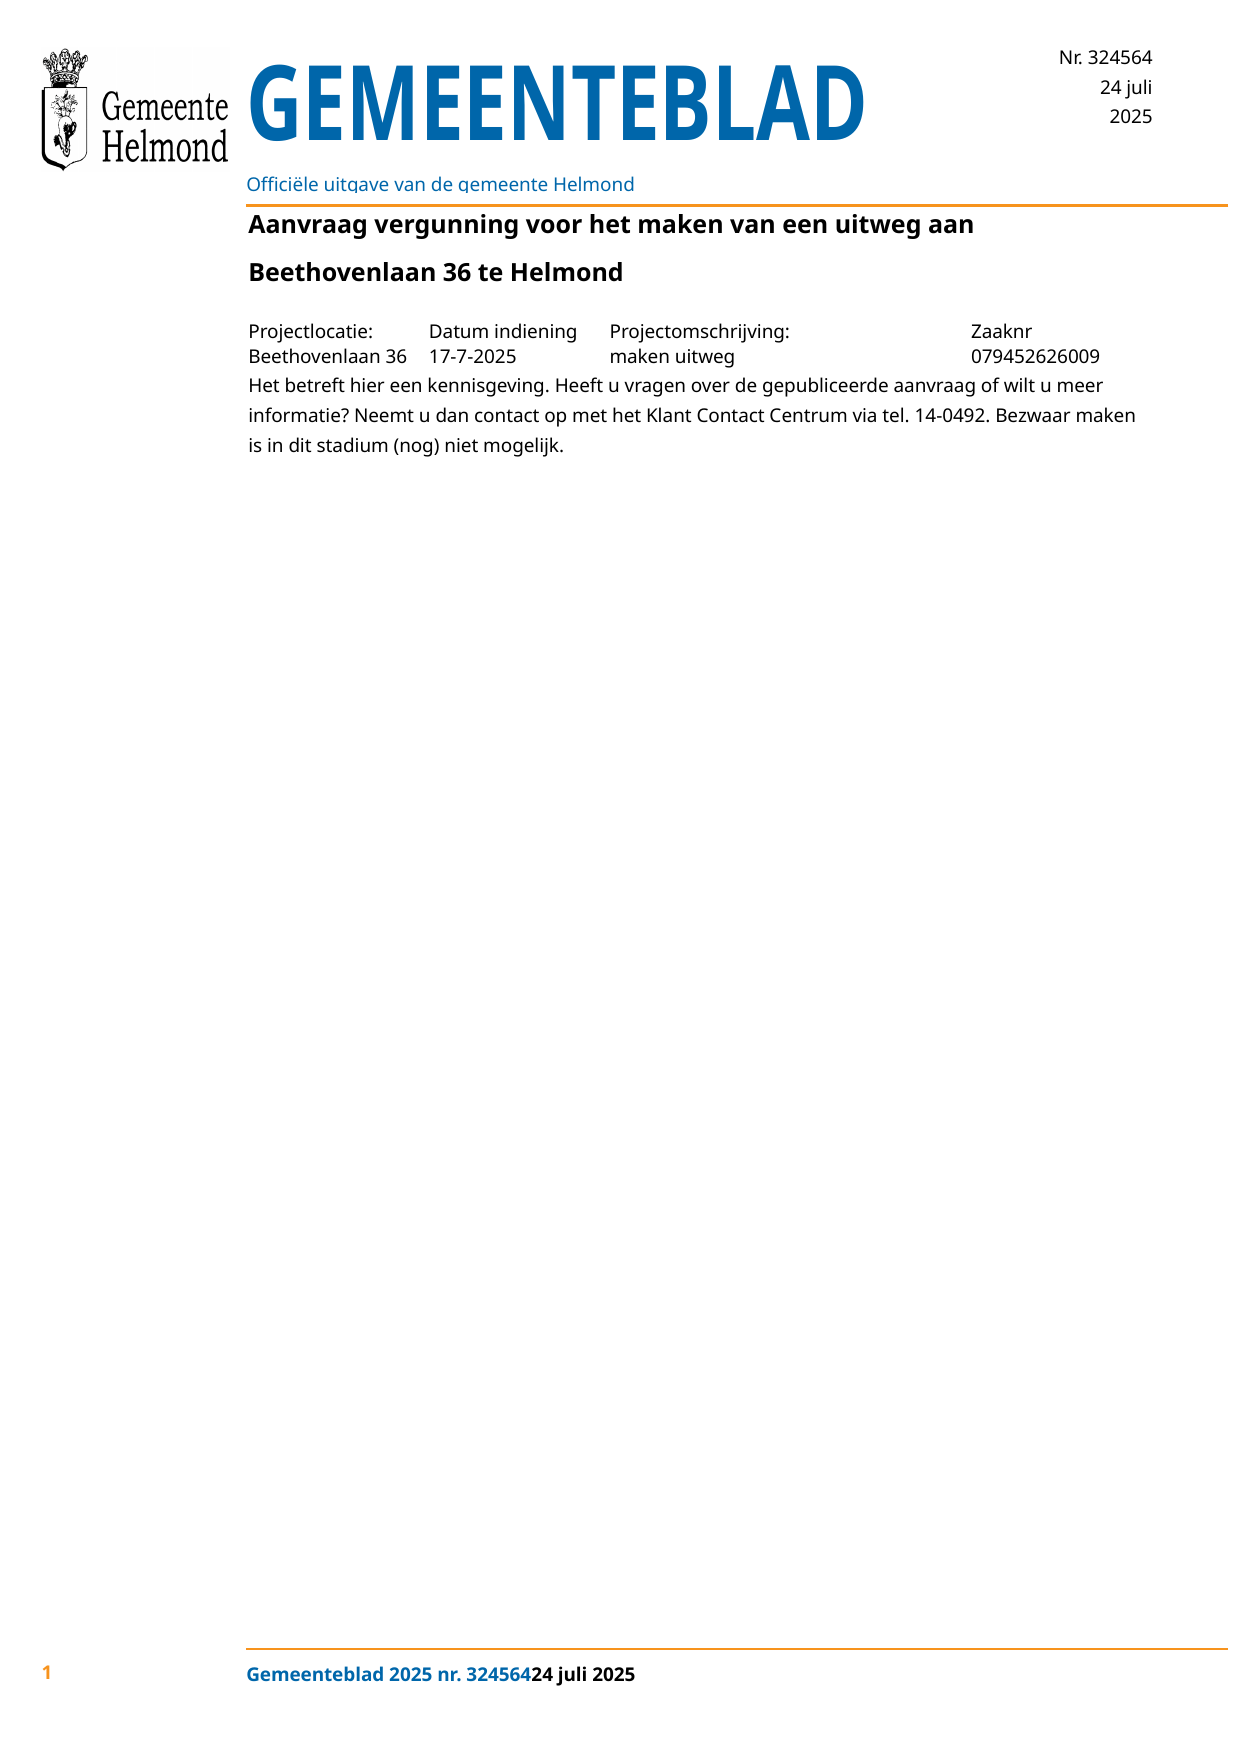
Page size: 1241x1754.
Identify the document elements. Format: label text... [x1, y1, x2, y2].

text Het betreft hier een kennisgeving. Heeft u vragen over de gepubliceerde aanvraag of wilt u meer informatie? Neemt u dan contact op met het Klant Contact Centrum via tel. 14-0492. Bezwaar maken is in dit stadium (nog) niet mogelijk. [248, 373, 1152, 458]
table_cell [790, 344, 971, 369]
table_header Zaaknr [971, 318, 1152, 344]
table_header Projectlocatie: [248, 318, 429, 344]
table_cell maken uitweg [609, 344, 790, 369]
table_cell 079452626009 [971, 344, 1152, 369]
text Aanvraag vergunning voor het maken van een uitweg aan Beethovenlaan 36 te Helmond [248, 207, 1152, 288]
table_header Datum indiening [429, 318, 609, 344]
table_cell Beethovenlaan 36 [248, 344, 429, 369]
table_header Projectomschrijving: [609, 318, 790, 344]
picture [41, 47, 231, 172]
table_cell 17-7-2025 [429, 344, 609, 369]
table_header [790, 318, 971, 344]
